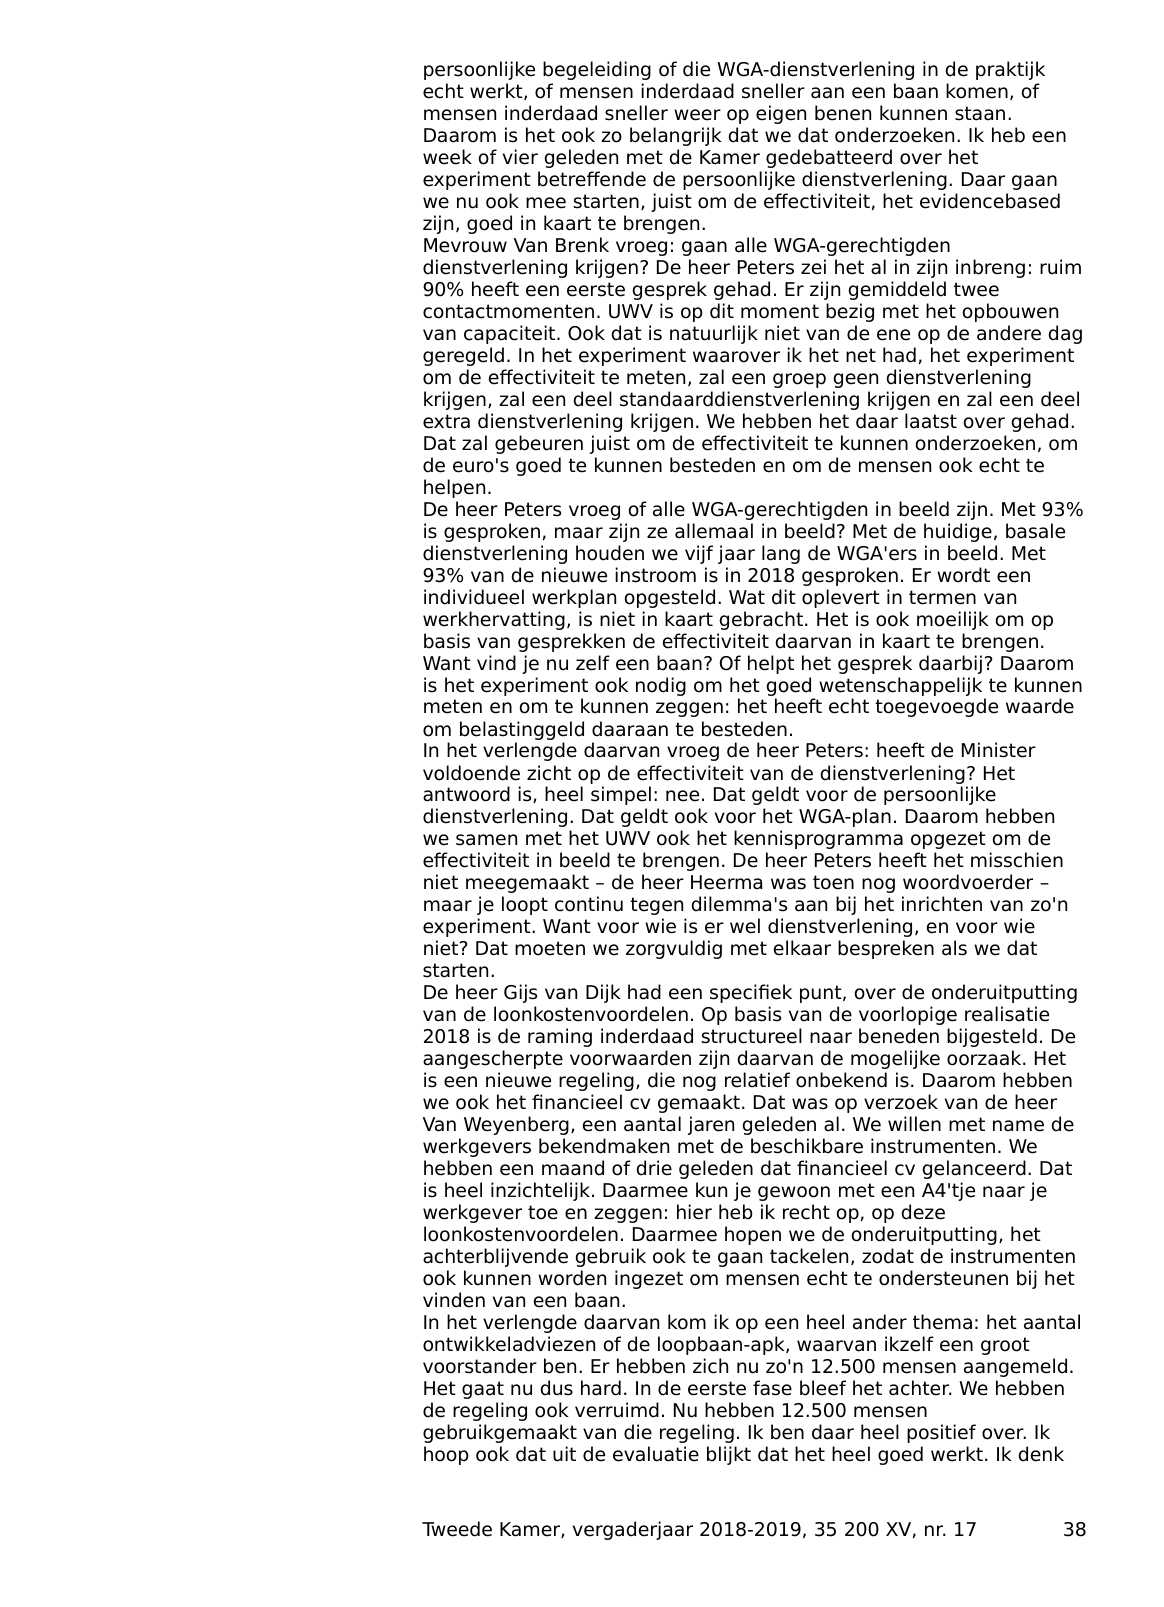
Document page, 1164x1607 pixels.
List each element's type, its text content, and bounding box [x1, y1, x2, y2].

text persoonlijke begeleiding of die WGA-dienstverlening in de praktijk echt werkt, of mensen inderdaad sneller aan een baan komen, of mensen inderdaad sneller weer op eigen benen kunnen staan. Daarom is het ook zo belangrijk dat we dat onderzoeken. Ik heb een week of vier geleden met de Kamer gedebatteerd over het experiment betreffende de persoonlijke dienstverlening. Daar gaan we nu ook mee starten, juist om de effectiviteit, het evidencebased zijn, goed in kaart te brengen. [422, 59, 1087, 235]
text In het verlengde daarvan vroeg de heer Peters: heeft de Minister voldoende zicht op de effectiviteit van de dienstverlening? Het antwoord is, heel simpel: nee. Dat geldt voor de persoonlijke dienstverlening. Dat geldt ook voor het WGA-plan. Daarom hebben we samen met het UWV ook het kennisprogramma opgezet om de effectiviteit in beeld te brengen. De heer Peters heeft het misschien niet meegemaakt – de heer Heerma was toen nog woordvoerder – maar je loopt continu tegen dilemma's aan bij het inrichten van zo'n experiment. Want voor wie is er wel dienstverlening, en voor wie niet? Dat moeten we zorgvuldig met elkaar bespreken als we dat starten. [422, 740, 1087, 982]
text De heer Gijs van Dijk had een specifiek punt, over de onderuitputting van de loonkostenvoordelen. Op basis van de voorlopige realisatie 2018 is de raming inderdaad structureel naar beneden bijgesteld. De aangescherpte voorwaarden zijn daarvan de mogelijke oorzaak. Het is een nieuwe regeling, die nog relatief onbekend is. Daarom hebben we ook het financieel cv gemaakt. Dat was op verzoek van de heer Van Weyenberg, een aantal jaren geleden al. We willen met name de werkgevers bekendmaken met de beschikbare instrumenten. We hebben een maand of drie geleden dat financieel cv gelanceerd. Dat is heel inzichtelijk. Daarmee kun je gewoon met een A4'tje naar je werkgever toe en zeggen: hier heb ik recht op, op deze loonkostenvoordelen. Daarmee hopen we de onderuitputting, het achterblijvende gebruik ook te gaan tackelen, zodat de instrumenten ook kunnen worden ingezet om mensen echt te ondersteunen bij het vinden van een baan. [422, 982, 1087, 1312]
text Mevrouw Van Brenk vroeg: gaan alle WGA-gerechtigden dienstverlening krijgen? De heer Peters zei het al in zijn inbreng: ruim 90% heeft een eerste gesprek gehad. Er zijn gemiddeld twee contactmomenten. UWV is op dit moment bezig met het opbouwen van capaciteit. Ook dat is natuurlijk niet van de ene op de andere dag geregeld. In het experiment waarover ik het net had, het experiment om de effectiviteit te meten, zal een groep geen dienstverlening krijgen, zal een deel standaarddienstverlening krijgen en zal een deel extra dienstverlening krijgen. We hebben het daar laatst over gehad. Dat zal gebeuren juist om de effectiviteit te kunnen onderzoeken, om de euro's goed te kunnen besteden en om de mensen ook echt te helpen. [422, 235, 1087, 499]
text In het verlengde daarvan kom ik op een heel ander thema: het aantal ontwikkeladviezen of de loopbaan-apk, waarvan ikzelf een groot voorstander ben. Er hebben zich nu zo'n 12.500 mensen aangemeld. Het gaat nu dus hard. In de eerste fase bleef het achter. We hebben de regeling ook verruimd. Nu hebben 12.500 mensen gebruikgemaakt van die regeling. Ik ben daar heel positief over. Ik hoop ook dat uit de evaluatie blijkt dat het heel goed werkt. Ik denk [422, 1312, 1087, 1466]
text De heer Peters vroeg of alle WGA-gerechtigden in beeld zijn. Met 93% is gesproken, maar zijn ze allemaal in beeld? Met de huidige, basale dienstverlening houden we vijf jaar lang de WGA'ers in beeld. Met 93% van de nieuwe instroom is in 2018 gesproken. Er wordt een individueel werkplan opgesteld. Wat dit oplevert in termen van werkhervatting, is niet in kaart gebracht. Het is ook moeilijk om op basis van gesprekken de effectiviteit daarvan in kaart te brengen. Want vind je nu zelf een baan? Of helpt het gesprek daarbij? Daarom is het experiment ook nodig om het goed wetenschappelijk te kunnen meten en om te kunnen zeggen: het heeft echt toegevoegde waarde om belastinggeld daaraan te besteden. [422, 499, 1087, 740]
